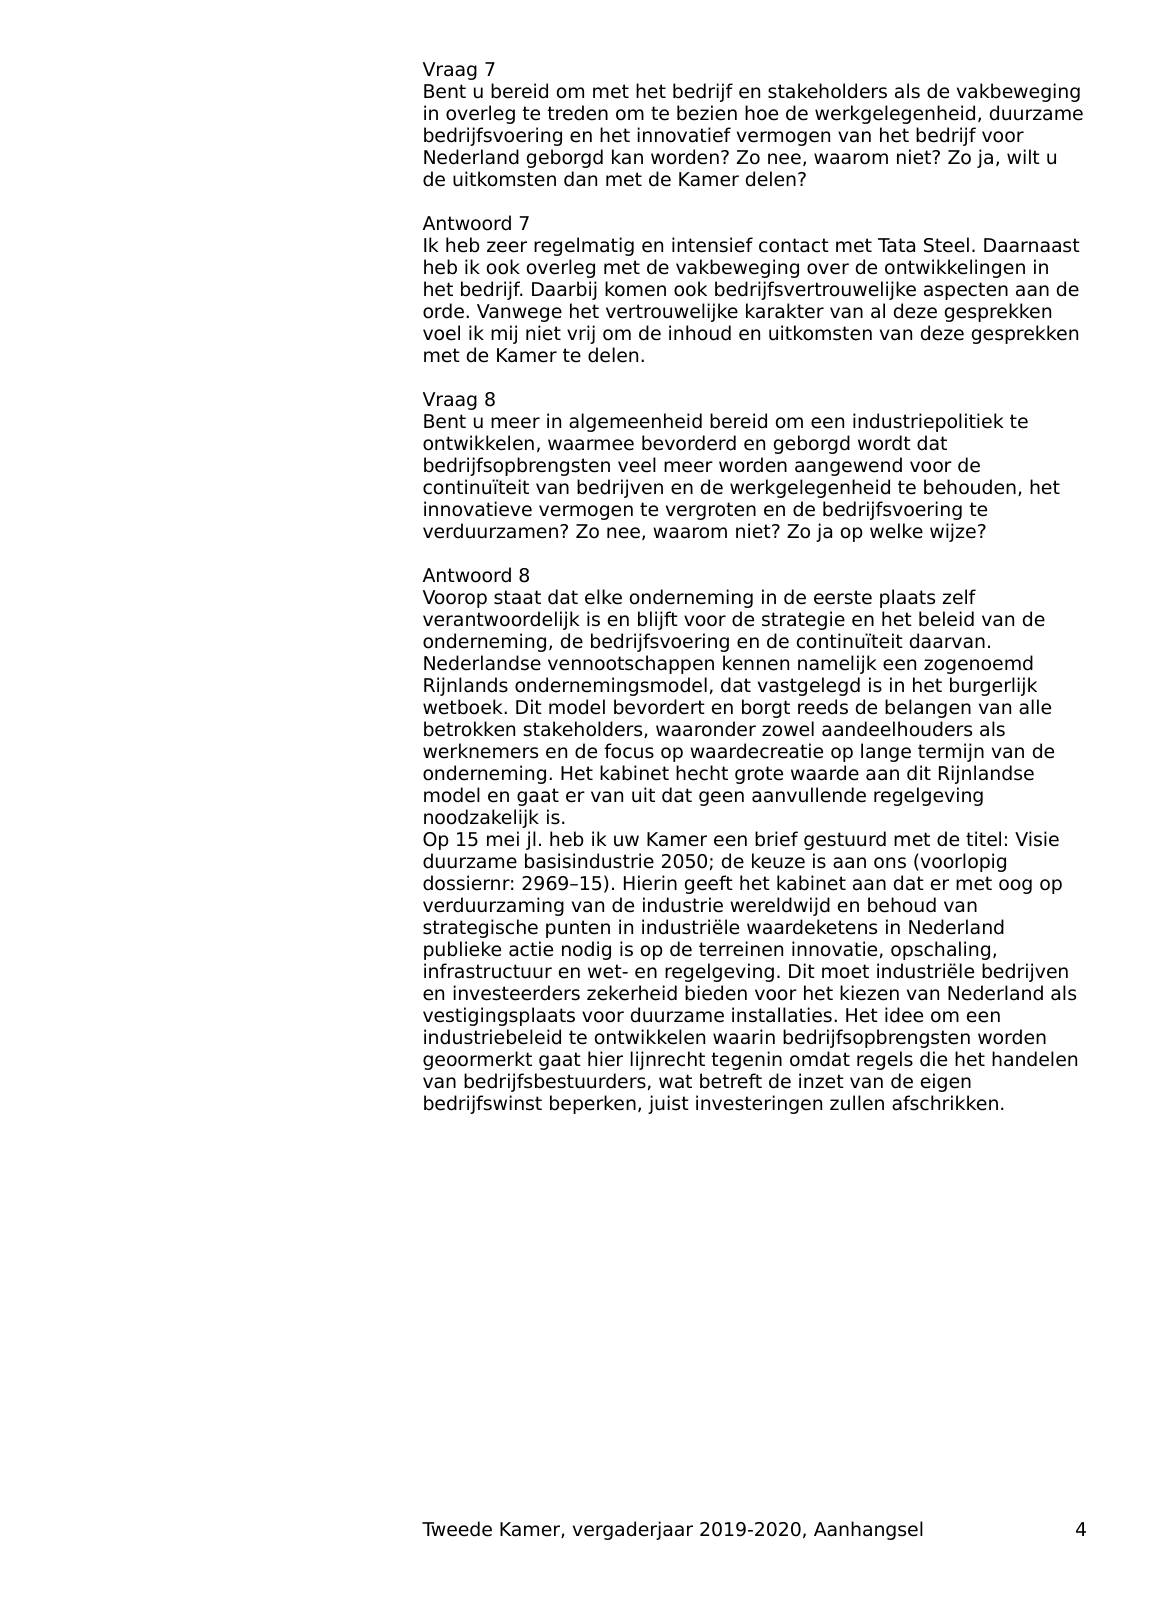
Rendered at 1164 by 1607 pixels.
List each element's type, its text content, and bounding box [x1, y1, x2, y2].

text Op 15 mei jl. heb ik uw Kamer een brief gestuurd met de titel: Visie duurzame basisindustrie 2050; de keuze is aan ons (voorlopig dossiernr: 2969–15). Hierin geeft het kabinet aan dat er met oog op verduurzaming van de industrie wereldwijd en behoud van strategische punten in industriële waardeketens in Nederland publieke actie nodig is op de terreinen innovatie, opschaling, infrastructuur en wet- en regelgeving. Dit moet industriële bedrijven en investeerders zekerheid bieden voor het kiezen van Nederland als vestigingsplaats voor duurzame installaties. Het idee om een industriebeleid te ontwikkelen waarin bedrijfsopbrengsten worden geoormerkt gaat hier lijnrecht tegenin omdat regels die het handelen van bedrijfsbestuurders, wat betreft de inzet van de eigen bedrijfswinst beperken, juist investeringen zullen afschrikken. [422, 829, 1087, 1115]
text Vraag 8 [422, 389, 1087, 411]
text Antwoord 7 [422, 213, 1087, 235]
text Ik heb zeer regelmatig en intensief contact met Tata Steel. Daarnaast heb ik ook overleg met de vakbeweging over de ontwikkelingen in het bedrijf. Daarbij komen ook bedrijfsvertrouwelijke aspecten aan de orde. Vanwege het vertrouwelijke karakter van al deze gesprekken voel ik mij niet vrij om de inhoud en uitkomsten van deze gesprekken met de Kamer te delen. [422, 235, 1087, 367]
text Voorop staat dat elke onderneming in de eerste plaats zelf verantwoordelijk is en blijft voor de strategie en het beleid van de onderneming, de bedrijfsvoering en de continuïteit daarvan. [422, 587, 1087, 653]
text Antwoord 8 [422, 565, 1087, 587]
text Nederlandse vennootschappen kennen namelijk een zogenoemd Rijnlands ondernemingsmodel, dat vastgelegd is in het burgerlijk wetboek. Dit model bevordert en borgt reeds de belangen van alle betrokken stakeholders, waaronder zowel aandeelhouders als werknemers en de focus op waardecreatie op lange termijn van de onderneming. Het kabinet hecht grote waarde aan dit Rijnlandse model en gaat er van uit dat geen aanvullende regelgeving noodzakelijk is. [422, 653, 1087, 829]
text Vraag 7 [422, 59, 1087, 81]
text Bent u meer in algemeenheid bereid om een industriepolitiek te ontwikkelen, waarmee bevorderd en geborgd wordt dat bedrijfsopbrengsten veel meer worden aangewend voor de continuïteit van bedrijven en de werkgelegenheid te behouden, het innovatieve vermogen te vergroten en de bedrijfsvoering te verduurzamen? Zo nee, waarom niet? Zo ja op welke wijze? [422, 411, 1087, 543]
text Bent u bereid om met het bedrijf en stakeholders als de vakbeweging in overleg te treden om te bezien hoe de werkgelegenheid, duurzame bedrijfsvoering en het innovatief vermogen van het bedrijf voor Nederland geborgd kan worden? Zo nee, waarom niet? Zo ja, wilt u de uitkomsten dan met de Kamer delen? [422, 81, 1087, 191]
